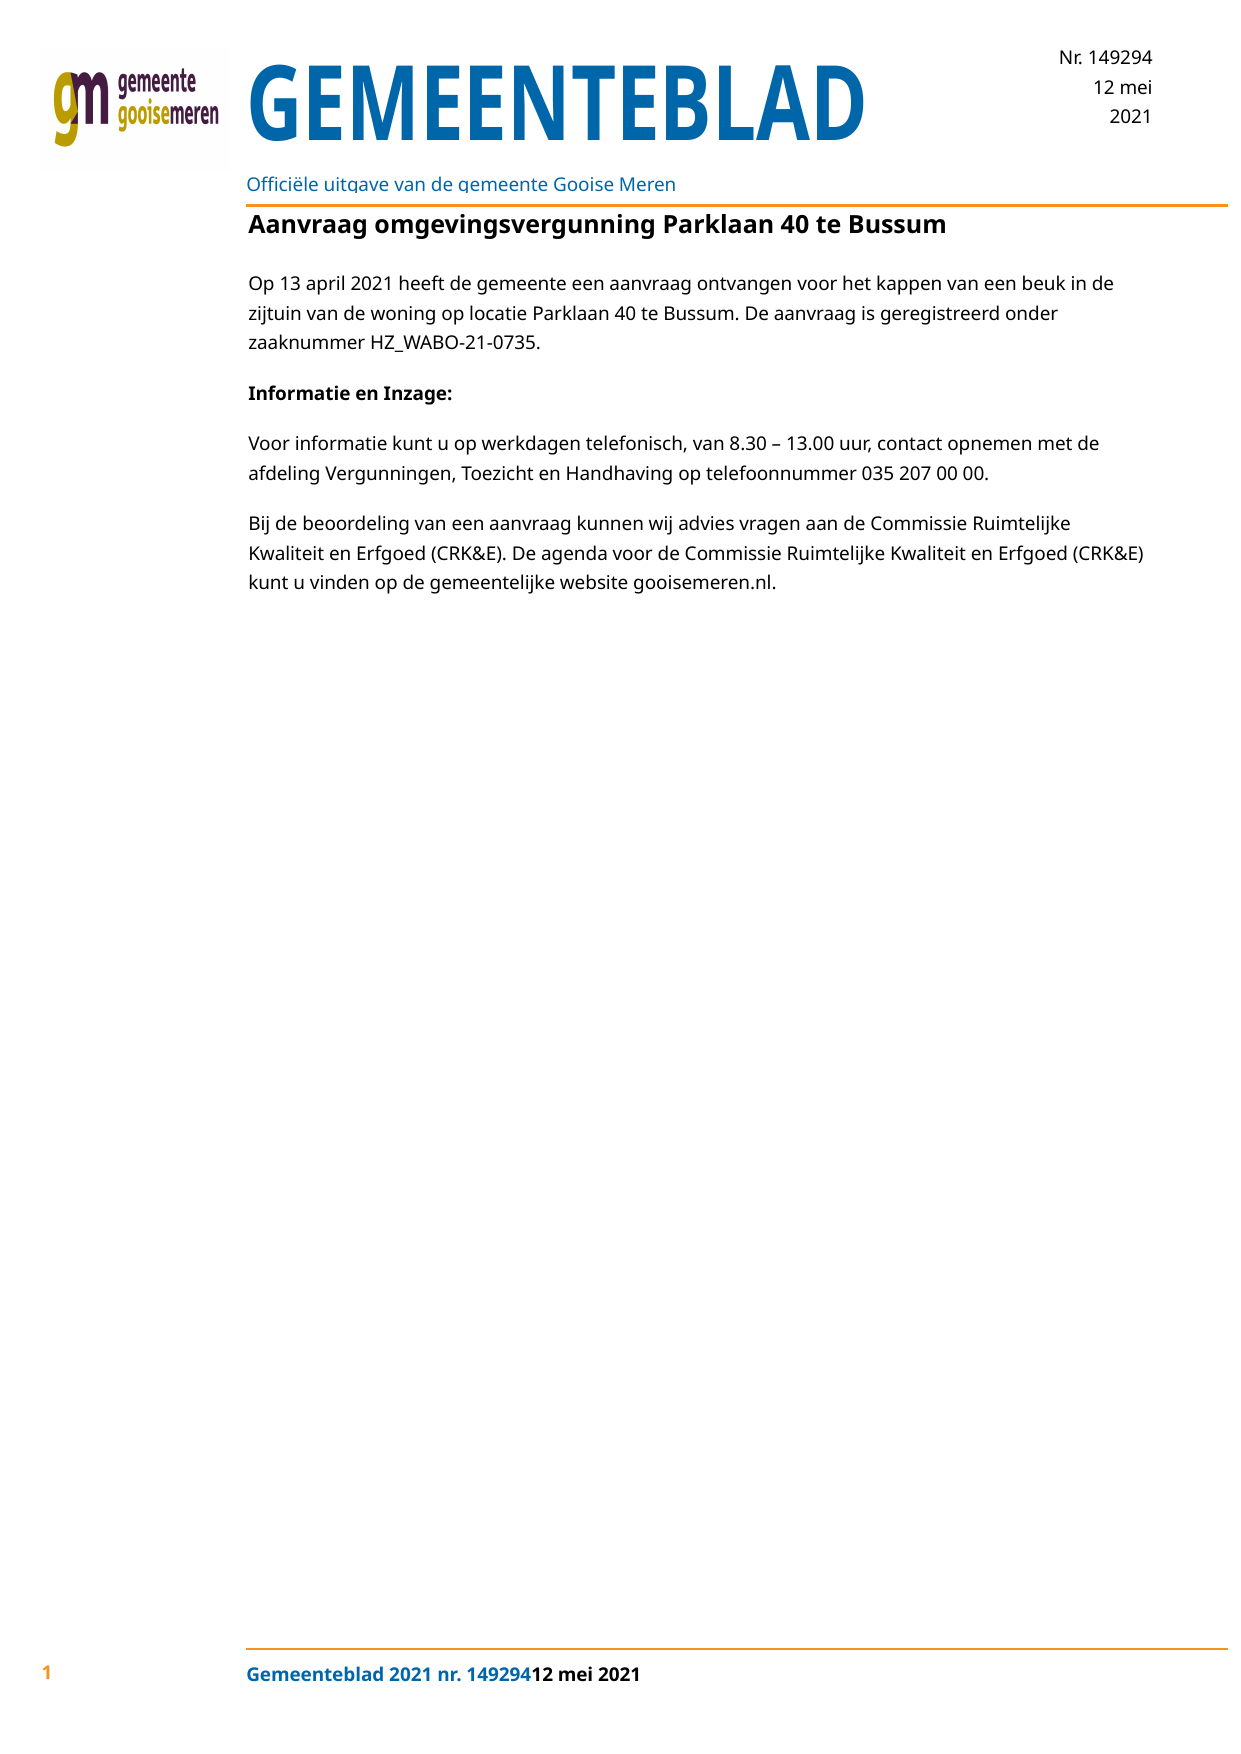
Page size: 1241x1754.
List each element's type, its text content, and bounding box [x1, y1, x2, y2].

text Informatie en Inzage: [248, 380, 1152, 406]
text Aanvraag omgevingsvergunning Parklaan 40 te Bussum [248, 207, 1152, 241]
picture [41, 47, 231, 172]
text Bij de beoordeling van een aanvraag kunnen wij advies vragen aan de Commissie Ruimtelijke Kwaliteit en Erfgoed (CRK&E). De agenda voor de Commissie Ruimtelijke Kwaliteit en Erfgoed (CRK&E) kunt u vinden op de gemeentelijke website gooisemeren.nl. [248, 510, 1152, 595]
text Op 13 april 2021 heeft de gemeente een aanvraag ontvangen voor het kappen van een beuk in de zijtuin van de woning op locatie Parklaan 40 te Bussum. De aanvraag is geregistreerd onder zaaknummer HZ_WABO-21-0735. [248, 270, 1152, 355]
text Voor informatie kunt u op werkdagen telefonisch, van 8.30 – 13.00 uur, contact opnemen met de afdeling Vergunningen, Toezicht en Handhaving op telefoonnummer 035 207 00 00. [248, 430, 1152, 486]
